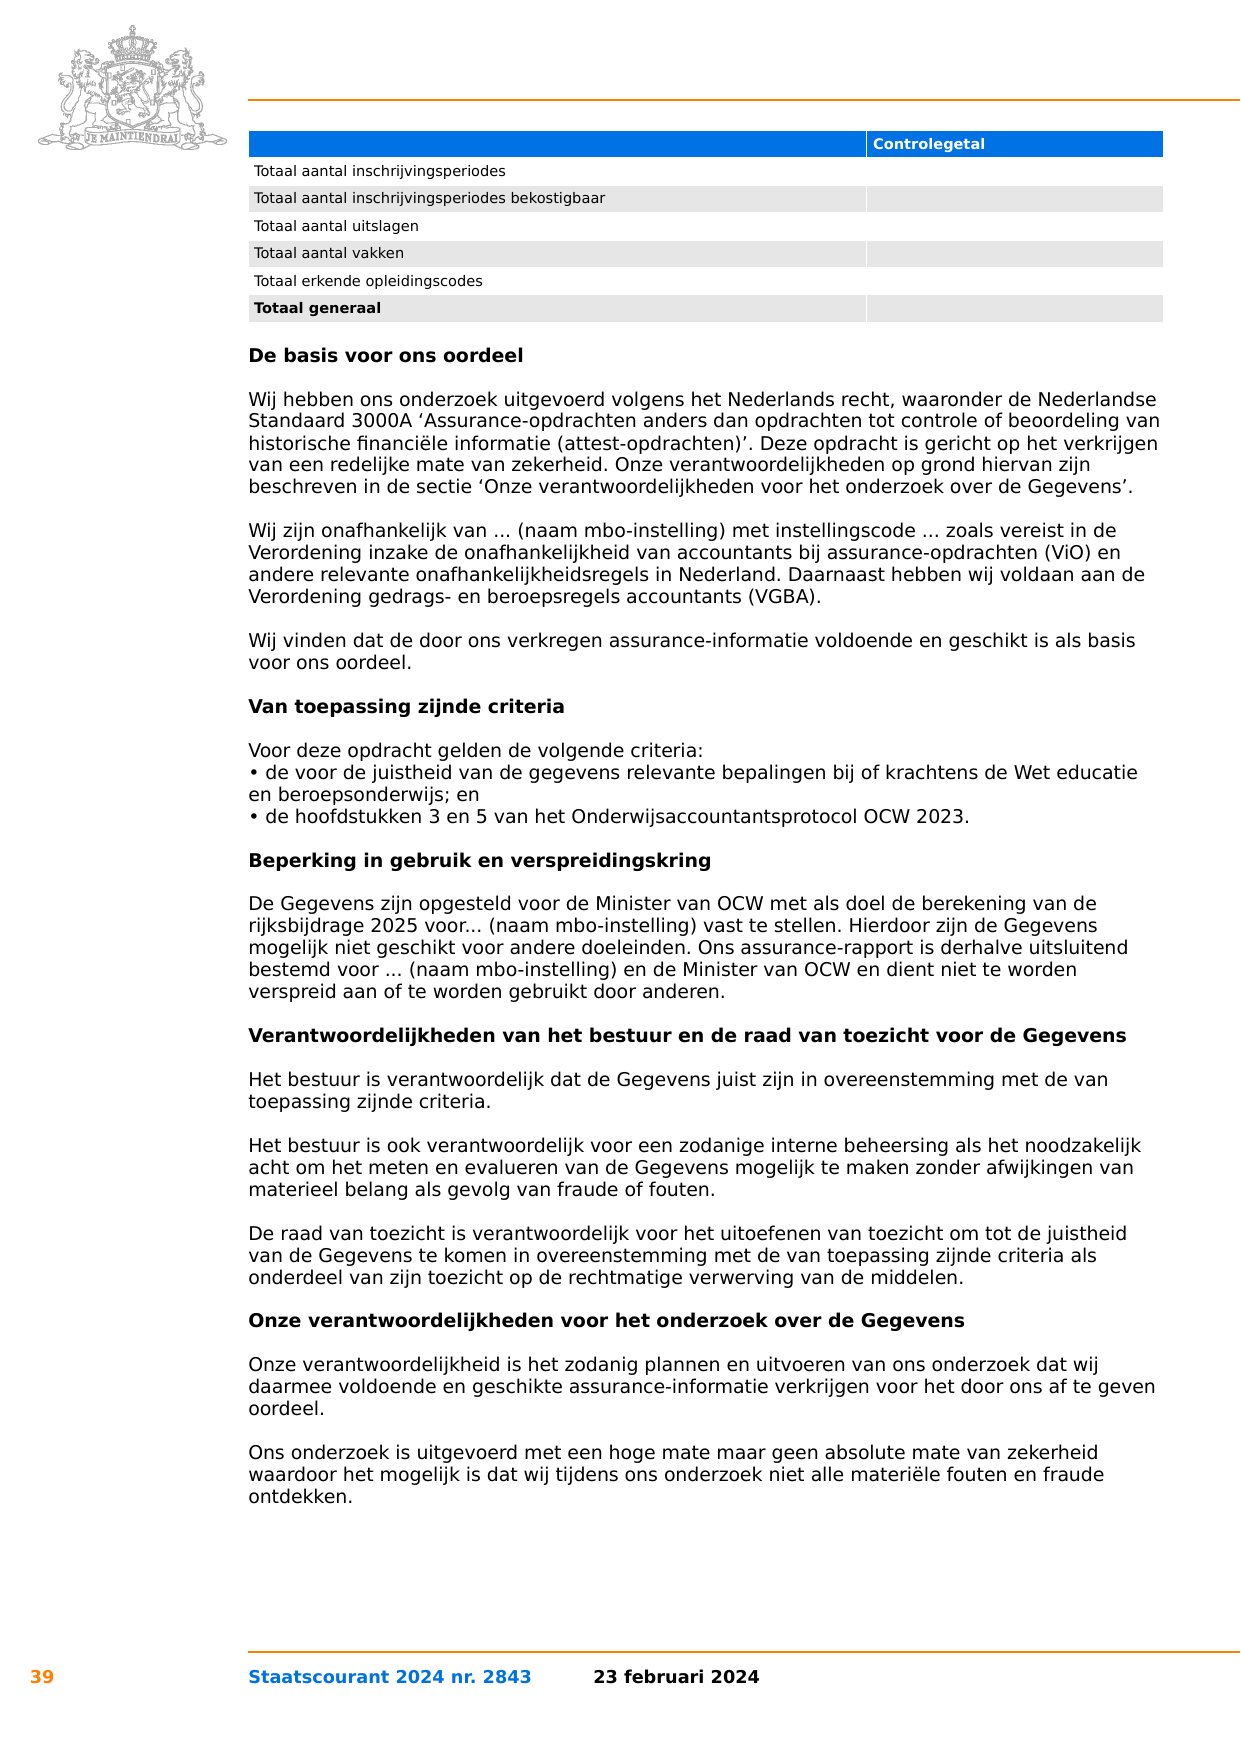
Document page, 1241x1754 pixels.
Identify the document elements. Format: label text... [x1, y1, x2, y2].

table_cell [867, 213, 1163, 239]
table_cell [867, 241, 1163, 267]
subtitle Verantwoordelijkheden van het bestuur en de raad van toezicht voor de Gegevens [248, 1025, 1163, 1047]
text Onze verantwoordelijkheid is het zodanig plannen en uitvoeren van ons onderzoek dat wij daarmee voldoende en geschikte assurance-informatie verkrijgen voor het door ons af te geven oordeel. [248, 1354, 1163, 1420]
table_cell [867, 186, 1163, 212]
text De raad van toezicht is verantwoordelijk voor het uitoefenen van toezicht om tot de juistheid van de Gegevens te komen in overeenstemming met de van toepassing zijnde criteria als onderdeel van zijn toezicht op de rechtmatige verwerving van de middelen. [248, 1223, 1163, 1288]
subtitle Beperking in gebruik en verspreidingskring [248, 849, 1163, 871]
table_cell Totaal erkende opleidingscodes [249, 268, 866, 294]
picture [38, 25, 227, 150]
table_cell [867, 158, 1163, 185]
table_cell Totaal aantal inschrijvingsperiodes bekostigbaar [249, 186, 866, 212]
text • de voor de juistheid van de gegevens relevante bepalingen bij of krachtens de Wet educatie en beroepsonderwijs; en [248, 762, 1163, 806]
table_cell Totaal aantal inschrijvingsperiodes [249, 158, 866, 185]
table_header [249, 131, 866, 157]
text • de hoofdstukken 3 en 5 van het Onderwijsaccountantsprotocol OCW 2023. [248, 806, 1163, 828]
text Ons onderzoek is uitgevoerd met een hoge mate maar geen absolute mate van zekerheid waardoor het mogelijk is dat wij tijdens ons onderzoek niet alle materiële fouten en fraude ontdekken. [248, 1442, 1163, 1508]
text Het bestuur is ook verantwoordelijk voor een zodanige interne beheersing als het noodzakelijk acht om het meten en evalueren van de Gegevens mogelijk te maken zonder afwijkingen van materieel belang als gevolg van fraude of fouten. [248, 1135, 1163, 1201]
subtitle Van toepassing zijnde criteria [248, 696, 1163, 718]
table_cell Totaal aantal vakken [249, 241, 866, 267]
text Wij hebben ons onderzoek uitgevoerd volgens het Nederlands recht, waaronder de Nederlandse Standaard 3000A ‘Assurance-opdrachten anders dan opdrachten tot controle of beoordeling van historische financiële informatie (attest-opdrachten)’. Deze opdracht is gericht op het verkrijgen van een redelijke mate van zekerheid. Onze verantwoordelijkheden op grond hiervan zijn beschreven in de sectie ‘Onze verantwoordelijkheden voor het onderzoek over de Gegevens’. [248, 388, 1163, 498]
text De Gegevens zijn opgesteld voor de Minister van OCW met als doel de berekening van de rijksbijdrage 2025 voor... (naam mbo-instelling) vast te stellen. Hierdoor zijn de Gegevens mogelijk niet geschikt voor andere doeleinden. Ons assurance-rapport is derhalve uitsluitend bestemd voor ... (naam mbo-instelling) en de Minister van OCW en dient niet te worden verspreid aan of te worden gebruikt door anderen. [248, 893, 1163, 1003]
text Voor deze opdracht gelden de volgende criteria: [248, 740, 1163, 762]
text Het bestuur is verantwoordelijk dat de Gegevens juist zijn in overeenstemming met de van toepassing zijnde criteria. [248, 1069, 1163, 1113]
table_cell [867, 295, 1163, 322]
table_cell [867, 268, 1163, 294]
subtitle Onze verantwoordelijkheden voor het onderzoek over de Gegevens [248, 1310, 1163, 1332]
table_header Controlegetal [867, 131, 1163, 157]
text Wij vinden dat de door ons verkregen assurance-informatie voldoende en geschikt is als basis voor ons oordeel. [248, 630, 1163, 674]
text Wij zijn onafhankelijk van ... (naam mbo-instelling) met instellingscode ... zoals vereist in de Verordening inzake de onafhankelijkheid van accountants bij assurance-opdrachten (ViO) en andere relevante onafhankelijkheidsregels in Nederland. Daarnaast hebben wij voldaan aan de Verordening gedrags- en beroepsregels accountants (VGBA). [248, 520, 1163, 608]
table_cell Totaal aantal uitslagen [249, 213, 866, 239]
subtitle De basis voor ons oordeel [248, 344, 1163, 367]
table_cell Totaal generaal [249, 295, 866, 322]
